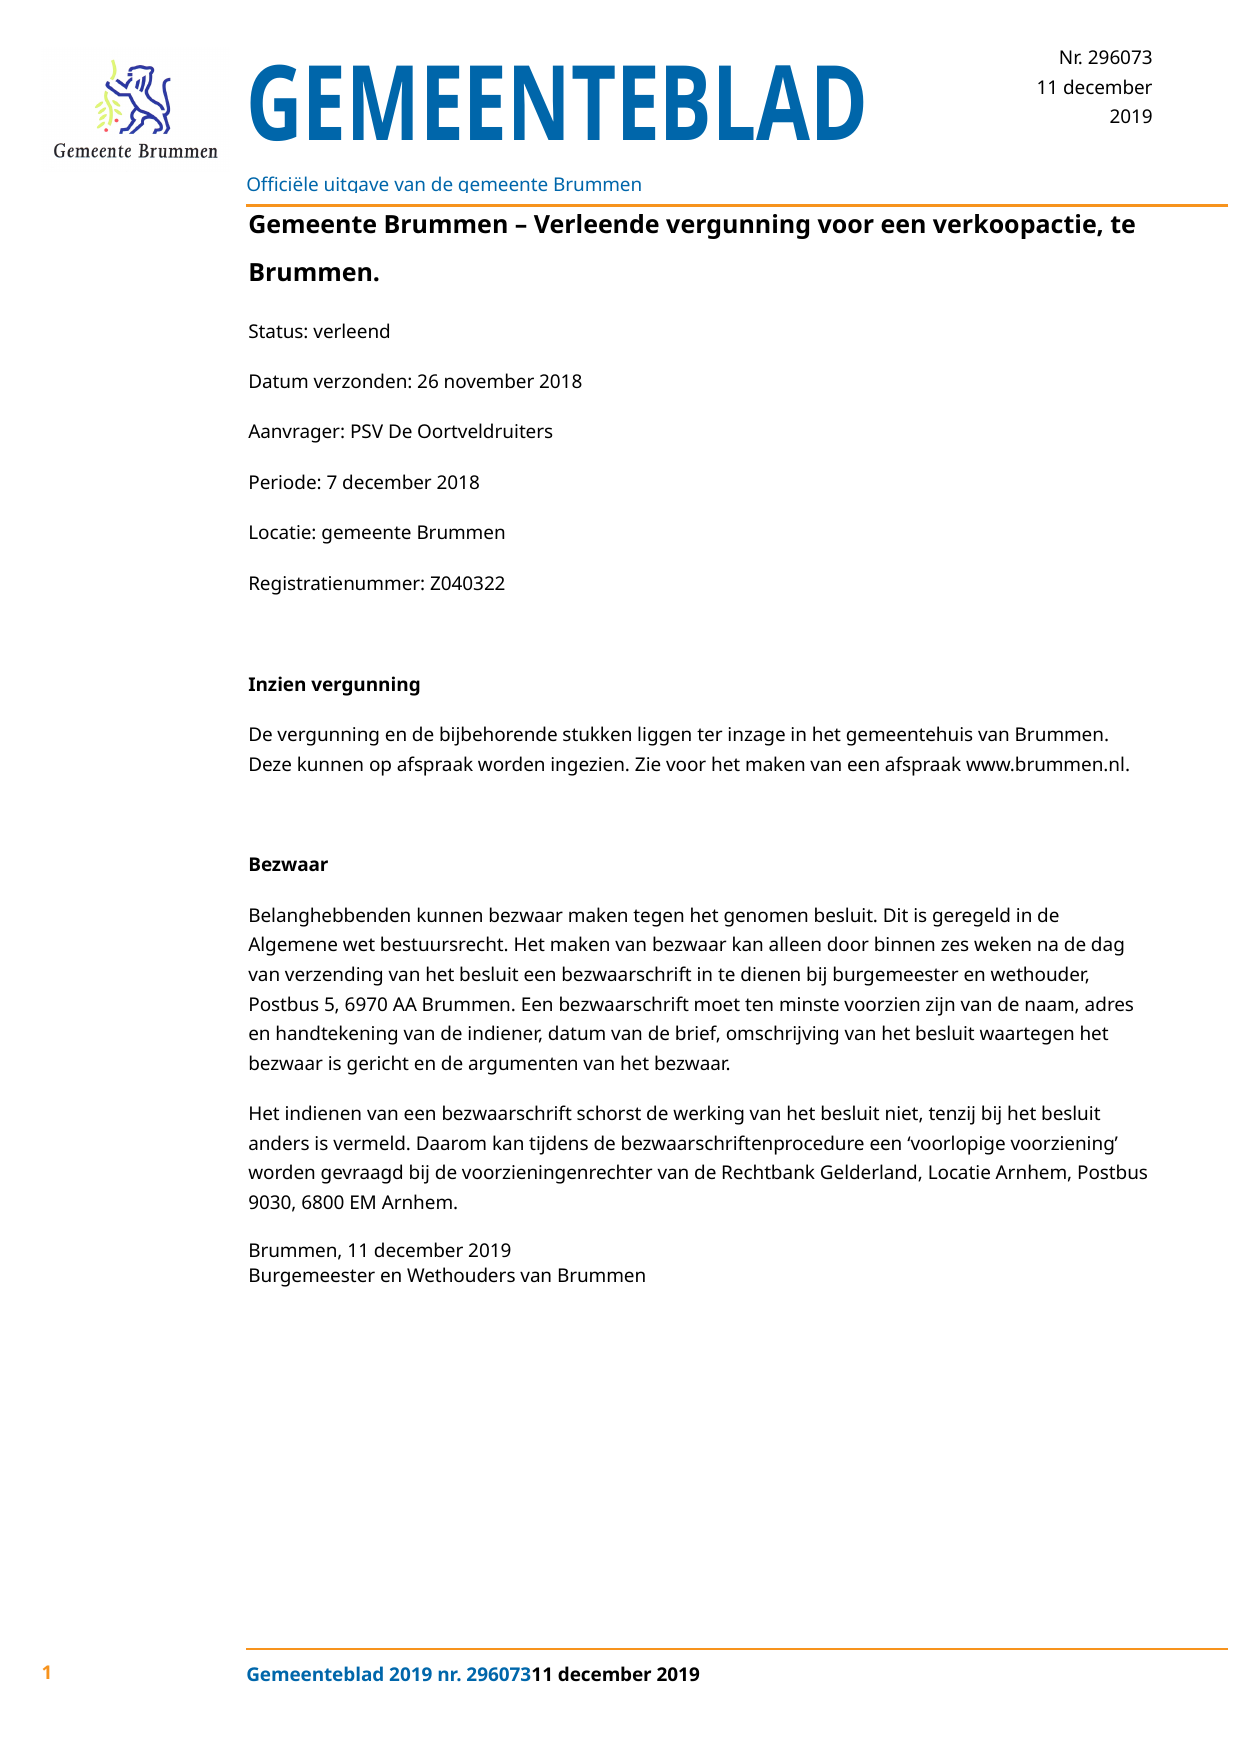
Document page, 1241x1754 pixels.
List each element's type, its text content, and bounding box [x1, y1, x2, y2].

text Inzien vergunning [248, 671, 1152, 697]
text Brummen, 11 december 2019 [248, 1237, 1152, 1263]
text Periode: 7 december 2018 [248, 469, 1152, 495]
text Status: verleend [248, 318, 1152, 344]
text Het indienen van een bezwaarschrift schorst de werking van het besluit niet, tenzij bij het besluit anders is vermeld. Daarom kan tijdens de bezwaarschriftenprocedure een ‘voorlopige voorziening’ worden gevraagd bij de voorzieningenrechter van de Rechtbank Gelderland, Locatie Arnhem, Postbus 9030, 6800 EM Arnhem. [248, 1100, 1152, 1215]
picture [41, 47, 231, 172]
text Bezwaar [248, 852, 1152, 877]
text Belanghebbenden kunnen bezwaar maken tegen het genomen besluit. Dit is geregeld in de Algemene wet bestuursrecht. Het maken van bezwaar kan alleen door binnen zes weken na de dag van verzending van het besluit een bezwaarschrift in te dienen bij burgemeester en wethouder, Postbus 5, 6970 AA Brummen. Een bezwaarschrift moet ten minste voorzien zijn van de naam, adres en handtekening van de indiener, datum van de brief, omschrijving van het besluit waartegen het bezwaar is gericht en de argumenten van het bezwaar. [248, 902, 1152, 1076]
text De vergunning en de bijbehorende stukken liggen ter inzage in het gemeentehuis van Brummen. Deze kunnen op afspraak worden ingezien. Zie voor het maken van een afspraak www.brummen.nl. [248, 721, 1152, 777]
text Registratienummer: Z040322 [248, 570, 1152, 596]
text Datum verzonden: 26 november 2018 [248, 368, 1152, 394]
text Burgemeester en Wethouders van Brummen [248, 1263, 1152, 1288]
text Aanvrager: PSV De Oortveldruiters [248, 419, 1152, 444]
text Locatie: gemeente Brummen [248, 519, 1152, 545]
text Gemeente Brummen – Verleende vergunning voor een verkoopactie, te Brummen. [248, 207, 1152, 288]
